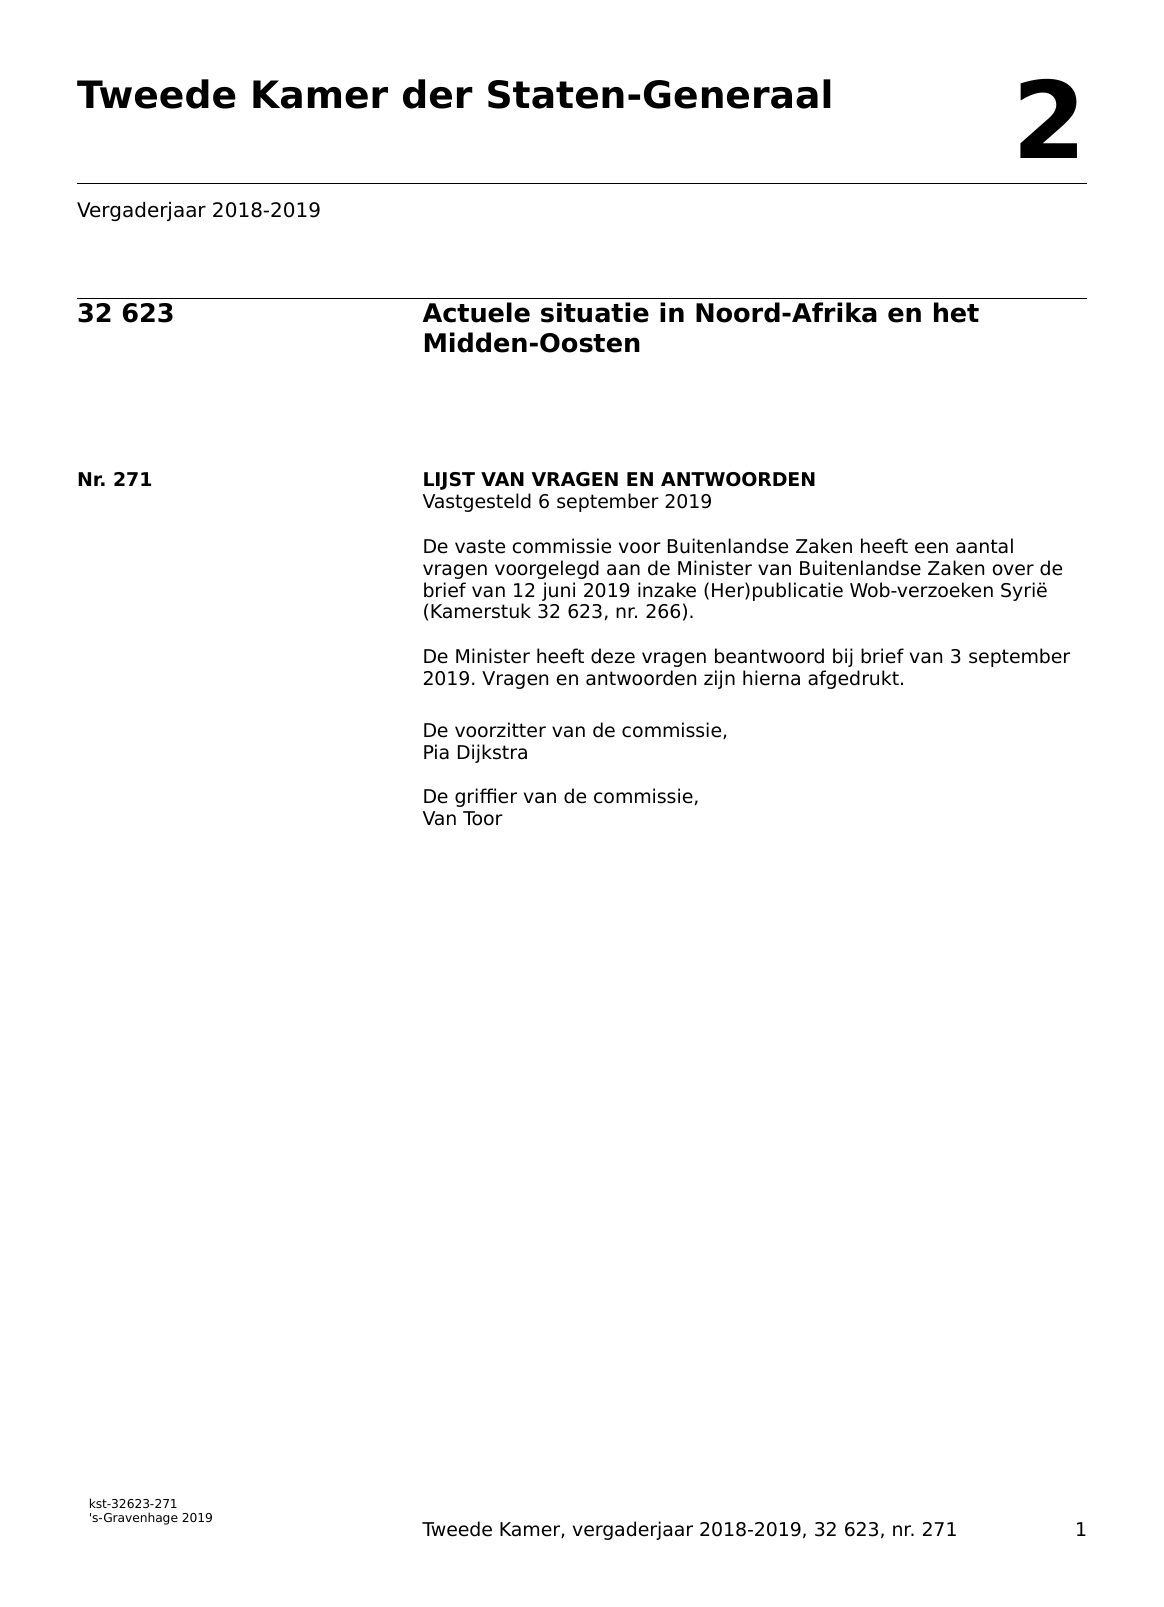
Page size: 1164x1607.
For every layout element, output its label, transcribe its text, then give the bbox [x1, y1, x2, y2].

text 's-Gravenhage 2019 [88, 1511, 323, 1525]
text De voorzitter van de commissie, Pia Dijkstra [422, 719, 1087, 763]
text De griffier van de commissie, Van Toor [422, 786, 1087, 830]
table_header 2 [886, 59, 1087, 183]
text kst-32623-271 [88, 1497, 323, 1511]
text Vastgesteld 6 september 2019 [422, 491, 1087, 513]
table_header Tweede Kamer der Staten-Generaal [77, 59, 886, 183]
subtitle Nr. 271 LIJST VAN VRAGEN EN ANTWOORDEN [77, 469, 1087, 491]
table_cell Vergaderjaar 2018-2019 [77, 184, 1087, 298]
text De vaste commissie voor Buitenlandse Zaken heeft een aantal vragen voorgelegd aan de Minister van Buitenlandse Zaken over de brief van 12 juni 2019 inzake (Her)publicatie Wob-verzoeken Syrië (Kamerstuk 32 623, nr. 266). [422, 536, 1087, 623]
text De Minister heeft deze vragen beantwoord bij brief van 3 september 2019. Vragen en antwoorden zijn hierna afgedrukt. [422, 646, 1087, 689]
subtitle 32 623 Actuele situatie in Noord-Afrika en het Midden-Oosten [77, 299, 1087, 358]
